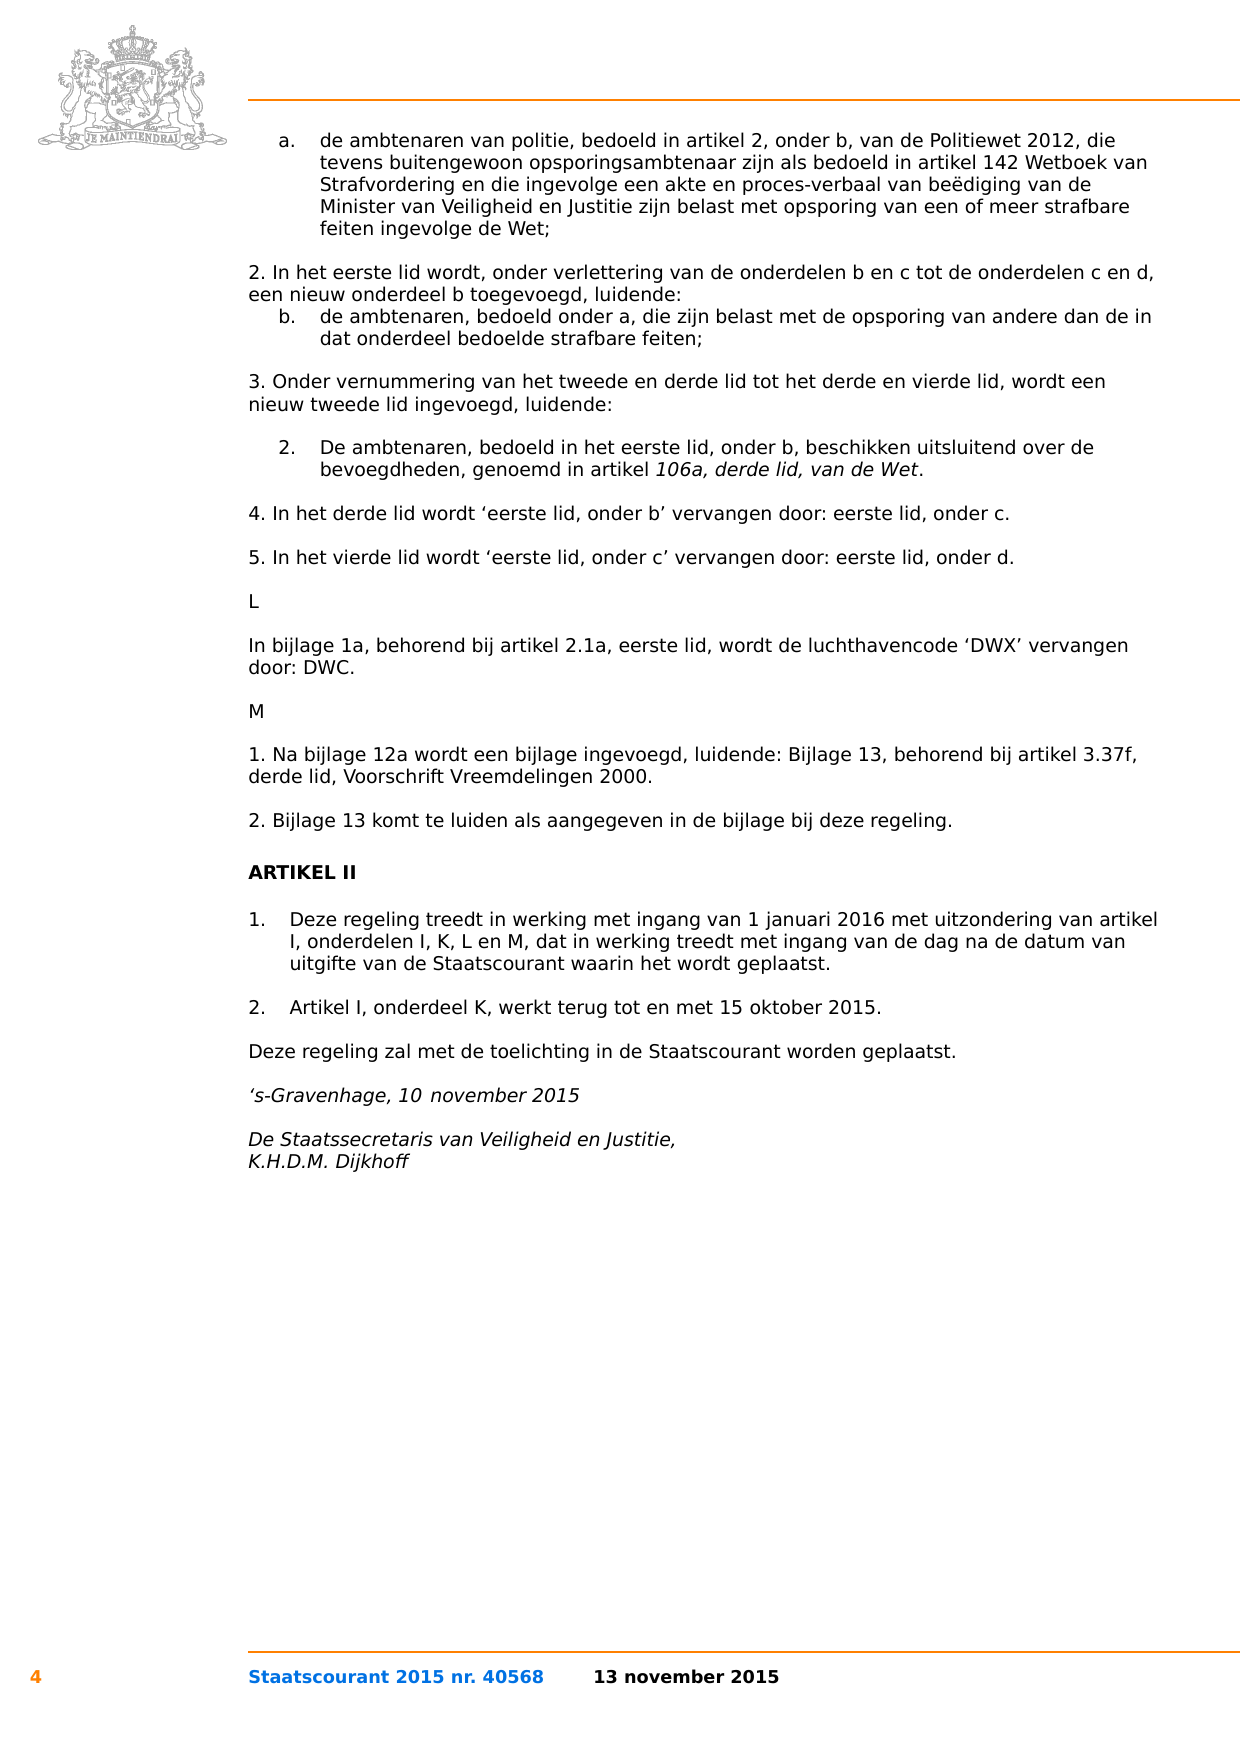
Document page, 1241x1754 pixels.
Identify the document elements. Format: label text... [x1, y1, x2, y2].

text ‘s-Gravenhage, 10 november 2015 [248, 1085, 1163, 1107]
text 5. In het vierde lid wordt ‘eerste lid, onder c’ vervangen door: eerste lid, onder d. [248, 547, 1163, 569]
text 3. Onder vernummering van het tweede en derde lid tot het derde en vierde lid, wordt een nieuw tweede lid ingevoegd, luidende: [248, 371, 1163, 415]
subtitle ARTIKEL II [248, 862, 1163, 884]
picture [38, 25, 227, 150]
text In bijlage 1a, behorend bij artikel 2.1a, eerste lid, wordt de luchthavencode ‘DWX’ vervangen door: DWC. [248, 635, 1163, 679]
text 2. In het eerste lid wordt, onder verlettering van de onderdelen b en c tot de onderdelen c en d, een nieuw onderdeel b toegevoegd, luidende: [248, 262, 1163, 306]
text 1. Na bijlage 12a wordt een bijlage ingevoegd, luidende: Bijlage 13, behorend bij artikel 3.37f, derde lid, Voorschrift Vreemdelingen 2000. [248, 744, 1163, 788]
text 4. In het derde lid wordt ‘eerste lid, onder b’ vervangen door: eerste lid, onder c. [248, 503, 1163, 525]
text 2. Artikel I, onderdeel K, werkt terug tot en met 15 oktober 2015. [248, 997, 1163, 1019]
text b. de ambtenaren, bedoeld onder a, die zijn belast met de opsporing van andere dan de in dat onderdeel bedoelde strafbare feiten; [278, 306, 1163, 349]
text De Staatssecretaris van Veiligheid en Justitie, K.H.D.M. Dijkhoff [248, 1128, 1163, 1172]
text a. de ambtenaren van politie, bedoeld in artikel 2, onder b, van de Politiewet 2012, die tevens buitengewoon opsporingsambtenaar zijn als bedoeld in artikel 142 Wetboek van Strafvordering en die ingevolge een akte en proces-verbaal van beëdiging van de Minister van Veiligheid en Justitie zijn belast met opsporing van een of meer strafbare feiten ingevolge de Wet; [278, 130, 1163, 240]
text L [248, 591, 1163, 613]
text 2. De ambtenaren, bedoeld in het eerste lid, onder b, beschikken uitsluitend over de bevoegdheden, genoemd in artikel 106a, derde lid, van de Wet. [278, 437, 1163, 481]
text 1. Deze regeling treedt in werking met ingang van 1 januari 2016 met uitzondering van artikel I, onderdelen I, K, L en M, dat in werking treedt met ingang van de dag na de datum van uitgifte van de Staatscourant waarin het wordt geplaatst. [248, 909, 1163, 975]
text 2. Bijlage 13 komt te luiden als aangegeven in de bijlage bij deze regeling. [248, 810, 1163, 832]
text Deze regeling zal met de toelichting in de Staatscourant worden geplaatst. [248, 1041, 1163, 1063]
text M [248, 701, 1163, 722]
